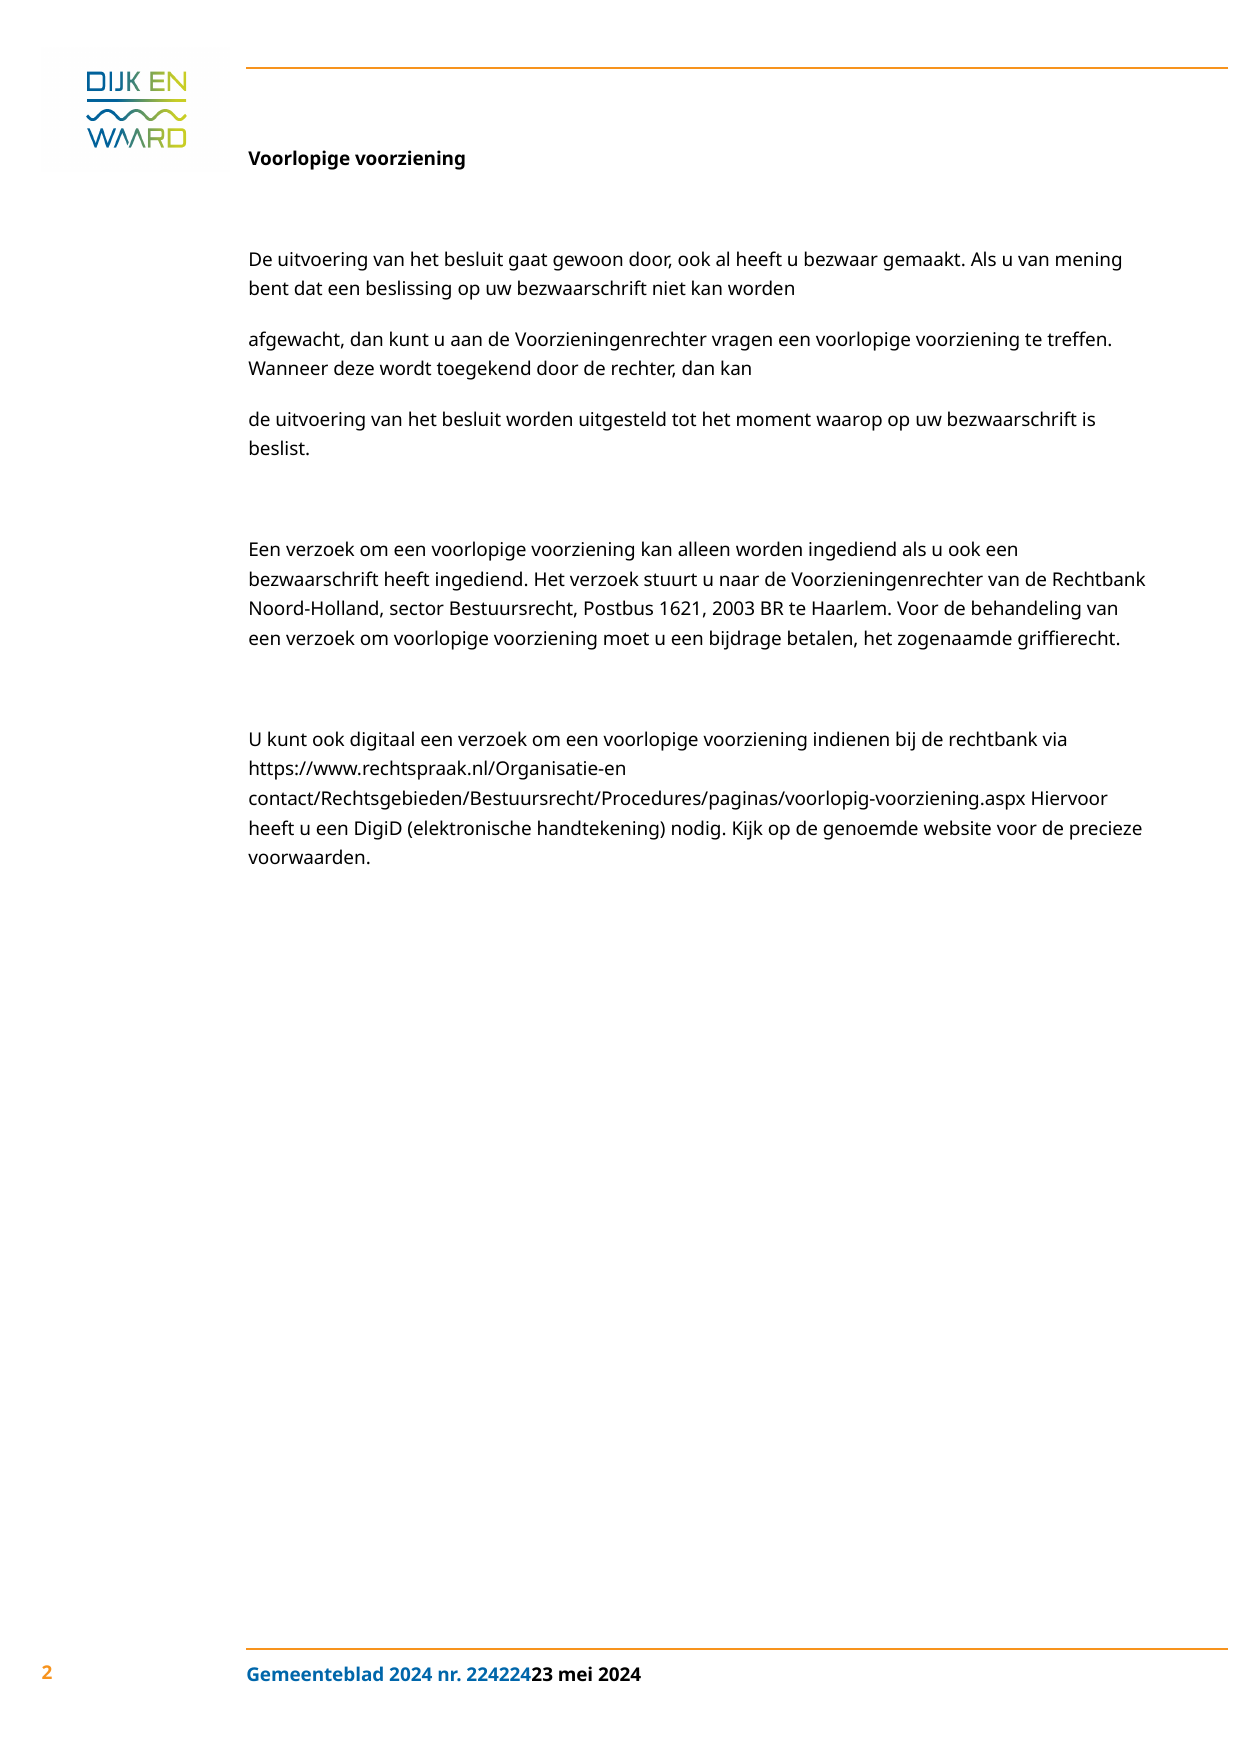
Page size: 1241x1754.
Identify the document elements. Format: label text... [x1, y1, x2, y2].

text U kunt ook digitaal een verzoek om een voorlopige voorziening indienen bij de rechtbank via https://www.rechtspraak.nl/Organisatie-en contact/Rechtsgebieden/Bestuursrecht/Procedures/paginas/voorlopig-voorziening.aspx Hiervoor heeft u een DigiD (elektronische handtekening) nodig. Kijk op de genoemde website voor de precieze voorwaarden. [248, 726, 1152, 870]
text Voorlopige voorziening [248, 145, 1152, 171]
text De uitvoering van het besluit gaat gewoon door, ook al heeft u bezwaar gemaakt. Als u van mening bent dat een beslissing op uw bezwaarschrift niet kan worden [248, 246, 1152, 301]
text de uitvoering van het besluit worden uitgesteld tot het moment waarop op uw bezwaarschrift is beslist. [248, 406, 1152, 461]
text Een verzoek om een voorlopige voorziening kan alleen worden ingediend als u ook een bezwaarschrift heeft ingediend. Het verzoek stuurt u naar de Voorzieningenrechter van de Rechtbank Noord-Holland, sector Bestuursrecht, Postbus 1621, 2003 BR te Haarlem. Voor de behandeling van een verzoek om voorlopige voorziening moet u een bijdrage betalen, het zogenaamde griffierecht. [248, 536, 1152, 651]
picture [41, 47, 231, 172]
text afgewacht, dan kunt u aan de Voorzieningenrechter vragen een voorlopige voorziening te treffen. Wanneer deze wordt toegekend door de rechter, dan kan [248, 326, 1152, 381]
